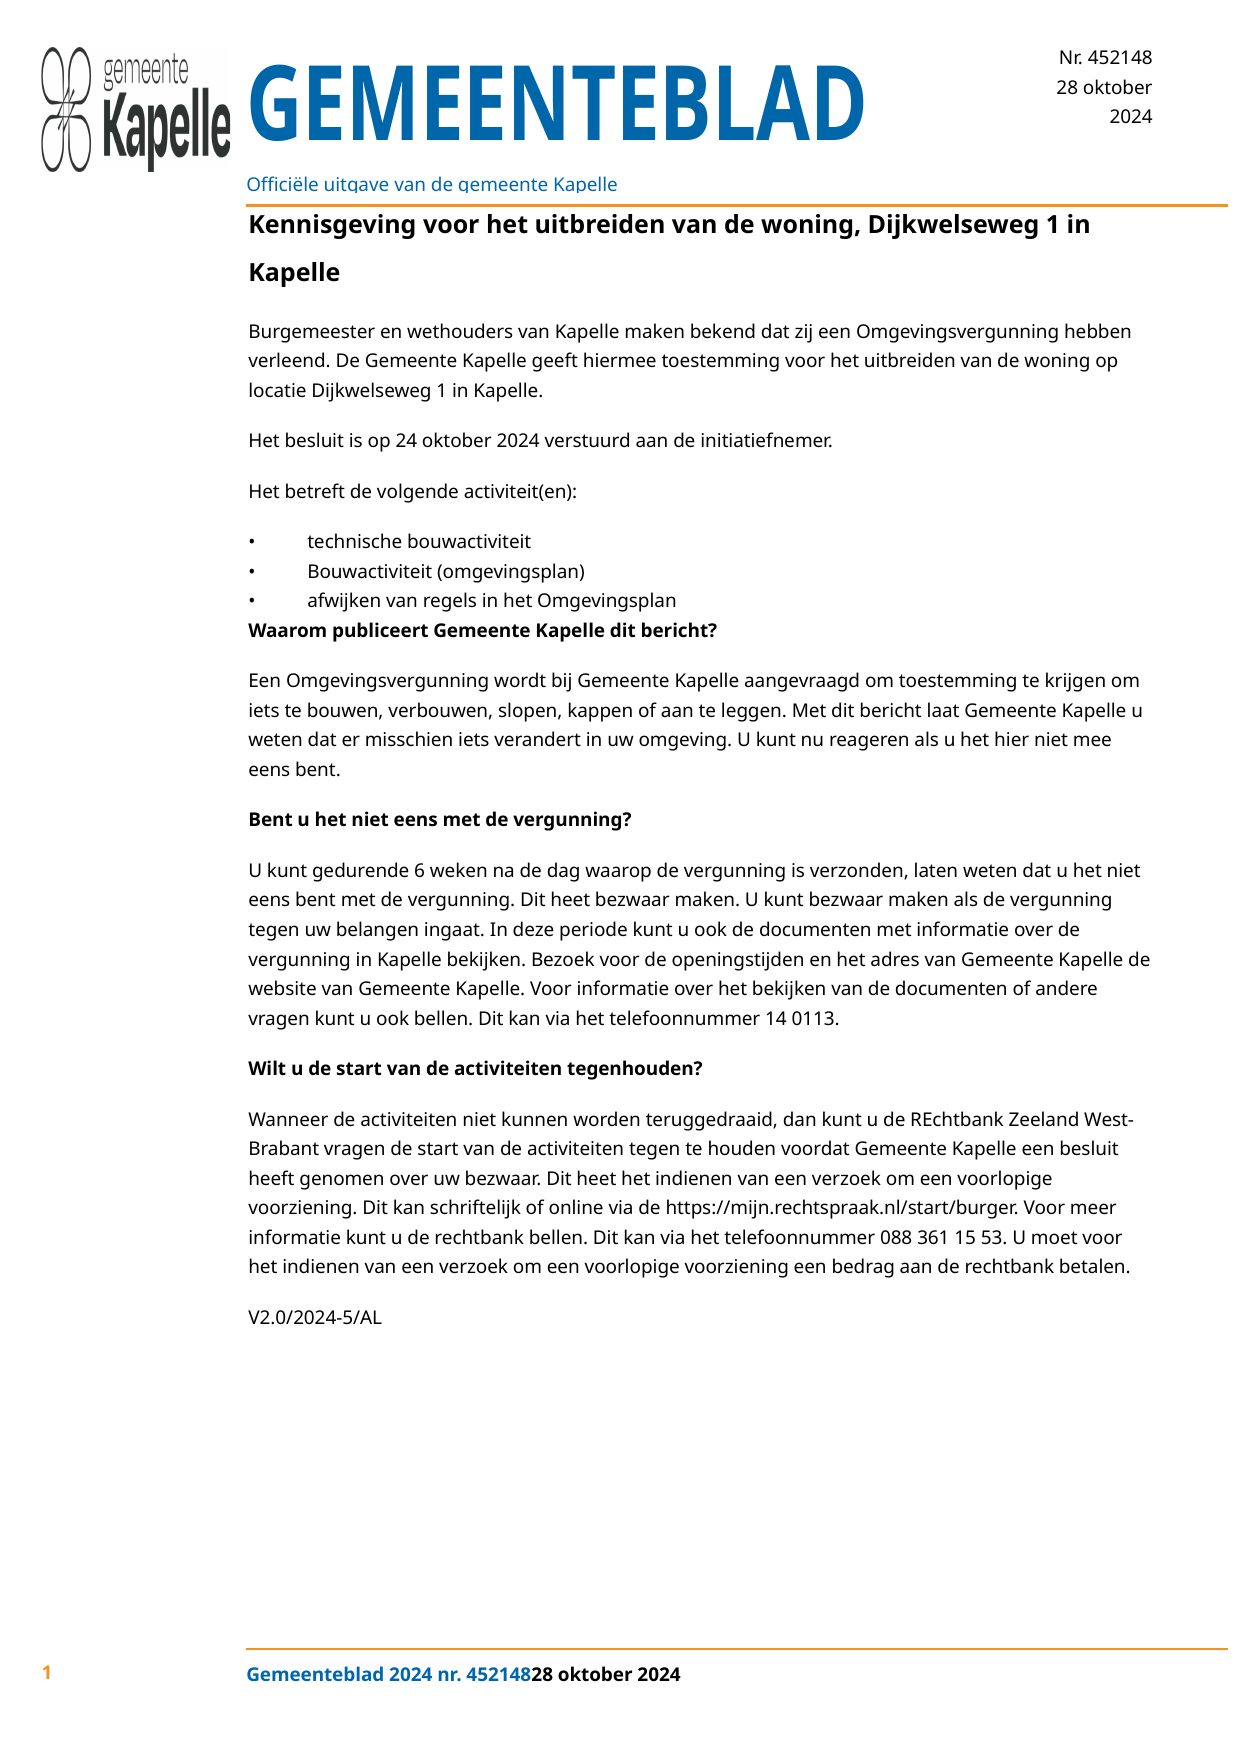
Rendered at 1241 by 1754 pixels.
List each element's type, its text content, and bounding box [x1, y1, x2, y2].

text Wilt u de start van de activiteiten tegenhouden? [248, 1055, 1152, 1081]
list technische bouwactiviteit [248, 528, 1152, 554]
text Het besluit is op 24 oktober 2024 verstuurd aan de initiatiefnemer. [248, 427, 1152, 453]
text Een Omgevingsvergunning wordt bij Gemeente Kapelle aangevraagd om toestemming te krijgen om iets te bouwen, verbouwen, slopen, kappen of aan te leggen. Met dit bericht laat Gemeente Kapelle u weten dat er misschien iets verandert in uw omgeving. U kunt nu reageren als u het hier niet mee eens bent. [248, 667, 1152, 782]
text Burgemeester en wethouders van Kapelle maken bekend dat zij een Omgevingsvergunning hebben verleend. De Gemeente Kapelle geeft hiermee toestemming voor het uitbreiden van de woning op locatie Dijkwelseweg 1 in Kapelle. [248, 318, 1152, 403]
text Bent u het niet eens met de vergunning? [248, 807, 1152, 832]
text Wanneer de activiteiten niet kunnen worden teruggedraaid, dan kunt u de REchtbank Zeeland West-Brabant vragen de start van de activiteiten tegen te houden voordat Gemeente Kapelle een besluit heeft genomen over uw bezwaar. Dit heet het indienen van een verzoek om een voorlopige voorziening. Dit kan schriftelijk of online via de https://mijn.rechtspraak.nl/start/burger. Voor meer informatie kunt u de rechtbank bellen. Dit kan via het telefoonnummer 088 361 15 53. U moet voor het indienen van een verzoek om een voorlopige voorziening een bedrag aan de rechtbank betalen. [248, 1106, 1152, 1279]
text Kennisgeving voor het uitbreiden van de woning, Dijkwelseweg 1 in Kapelle [248, 207, 1152, 288]
list Bouwactiviteit (omgevingsplan) [248, 558, 1152, 584]
text Het betreft de volgende activiteit(en): [248, 478, 1152, 504]
text U kunt gedurende 6 weken na de dag waarop de vergunning is verzonden, laten weten dat u het niet eens bent met de vergunning. Dit heet bezwaar maken. U kunt bezwaar maken als de vergunning tegen uw belangen ingaat. In deze periode kunt u ook de documenten met informatie over de vergunning in Kapelle bekijken. Bezoek voor de openingstijden en het adres van Gemeente Kapelle de website van Gemeente Kapelle. Voor informatie over het bekijken van de documenten of andere vragen kunt u ook bellen. Dit kan via het telefoonnummer 14 0113. [248, 857, 1152, 1031]
list afwijken van regels in het Omgevingsplan [248, 587, 1152, 613]
text Waarom publiceert Gemeente Kapelle dit bericht? [248, 617, 1152, 643]
text V2.0/2024-5/AL [248, 1304, 1152, 1330]
picture [41, 47, 231, 172]
